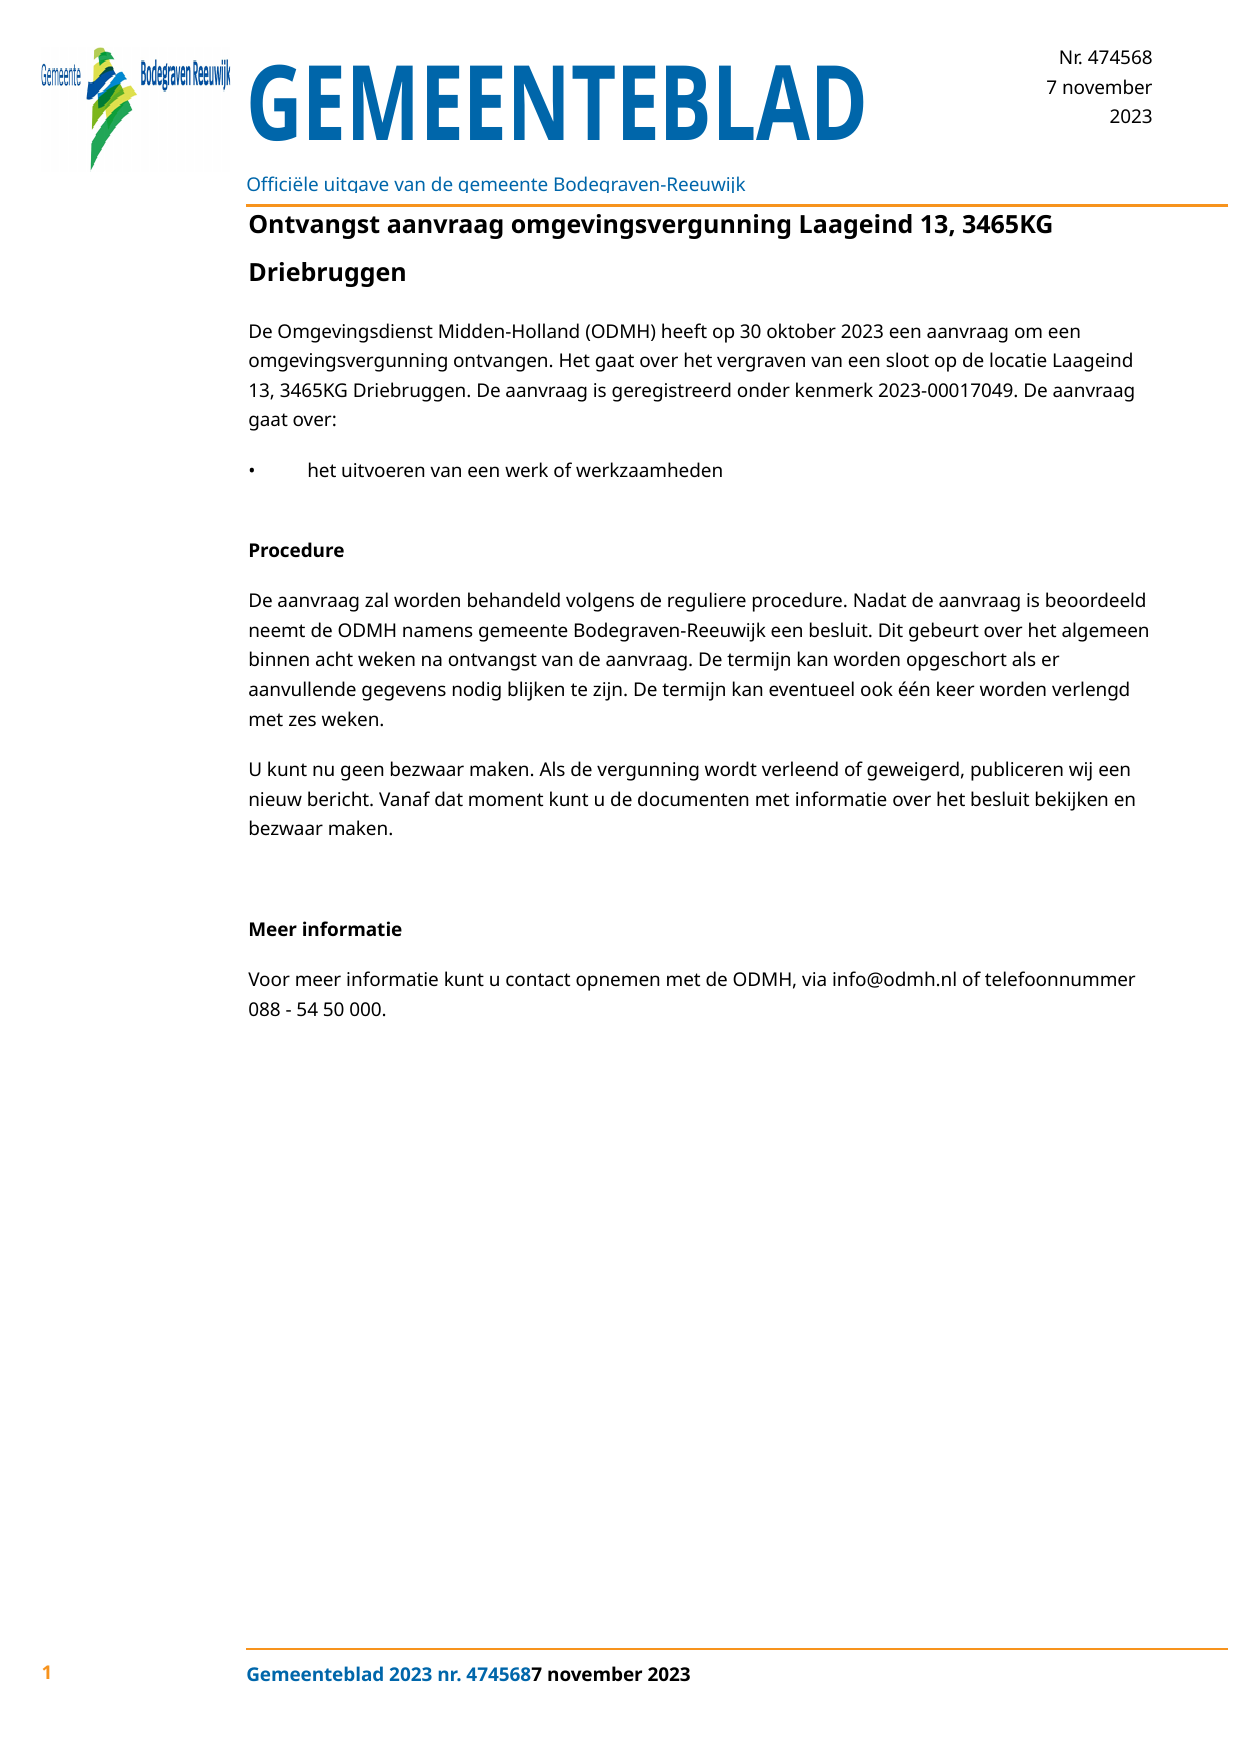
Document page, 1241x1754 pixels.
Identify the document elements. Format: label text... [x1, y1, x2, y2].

text U kunt nu geen bezwaar maken. Als de vergunning wordt verleend of geweigerd, publiceren wij een nieuw bericht. Vanaf dat moment kunt u de documenten met informatie over het besluit bekijken en bezwaar maken. [248, 756, 1152, 841]
text Meer informatie [248, 916, 1152, 942]
text Procedure [248, 537, 1152, 563]
text De Omgevingsdienst Midden-Holland (ODMH) heeft op 30 oktober 2023 een aanvraag om een omgevingsvergunning ontvangen. Het gaat over het vergraven van een sloot op de locatie Laageind 13, 3465KG Driebruggen. De aanvraag is geregistreerd onder kenmerk 2023-00017049. De aanvraag gaat over: [248, 318, 1152, 432]
picture [41, 47, 231, 172]
text Voor meer informatie kunt u contact opnemen met de ODMH, via info@odmh.nl of telefoonnummer 088 - 54 50 000. [248, 967, 1152, 1022]
text De aanvraag zal worden behandeld volgens de reguliere procedure. Nadat de aanvraag is beoordeeld neemt de ODMH namens gemeente Bodegraven-Reeuwijk een besluit. Dit gebeurt over het algemeen binnen acht weken na ontvangst van de aanvraag. De termijn kan worden opgeschort als er aanvullende gegevens nodig blijken te zijn. De termijn kan eventueel ook één keer worden verlengd met zes weken. [248, 587, 1152, 732]
list het uitvoeren van een werk of werkzaamheden [248, 457, 1152, 483]
text Ontvangst aanvraag omgevingsvergunning Laageind 13, 3465KG Driebruggen [248, 207, 1152, 288]
